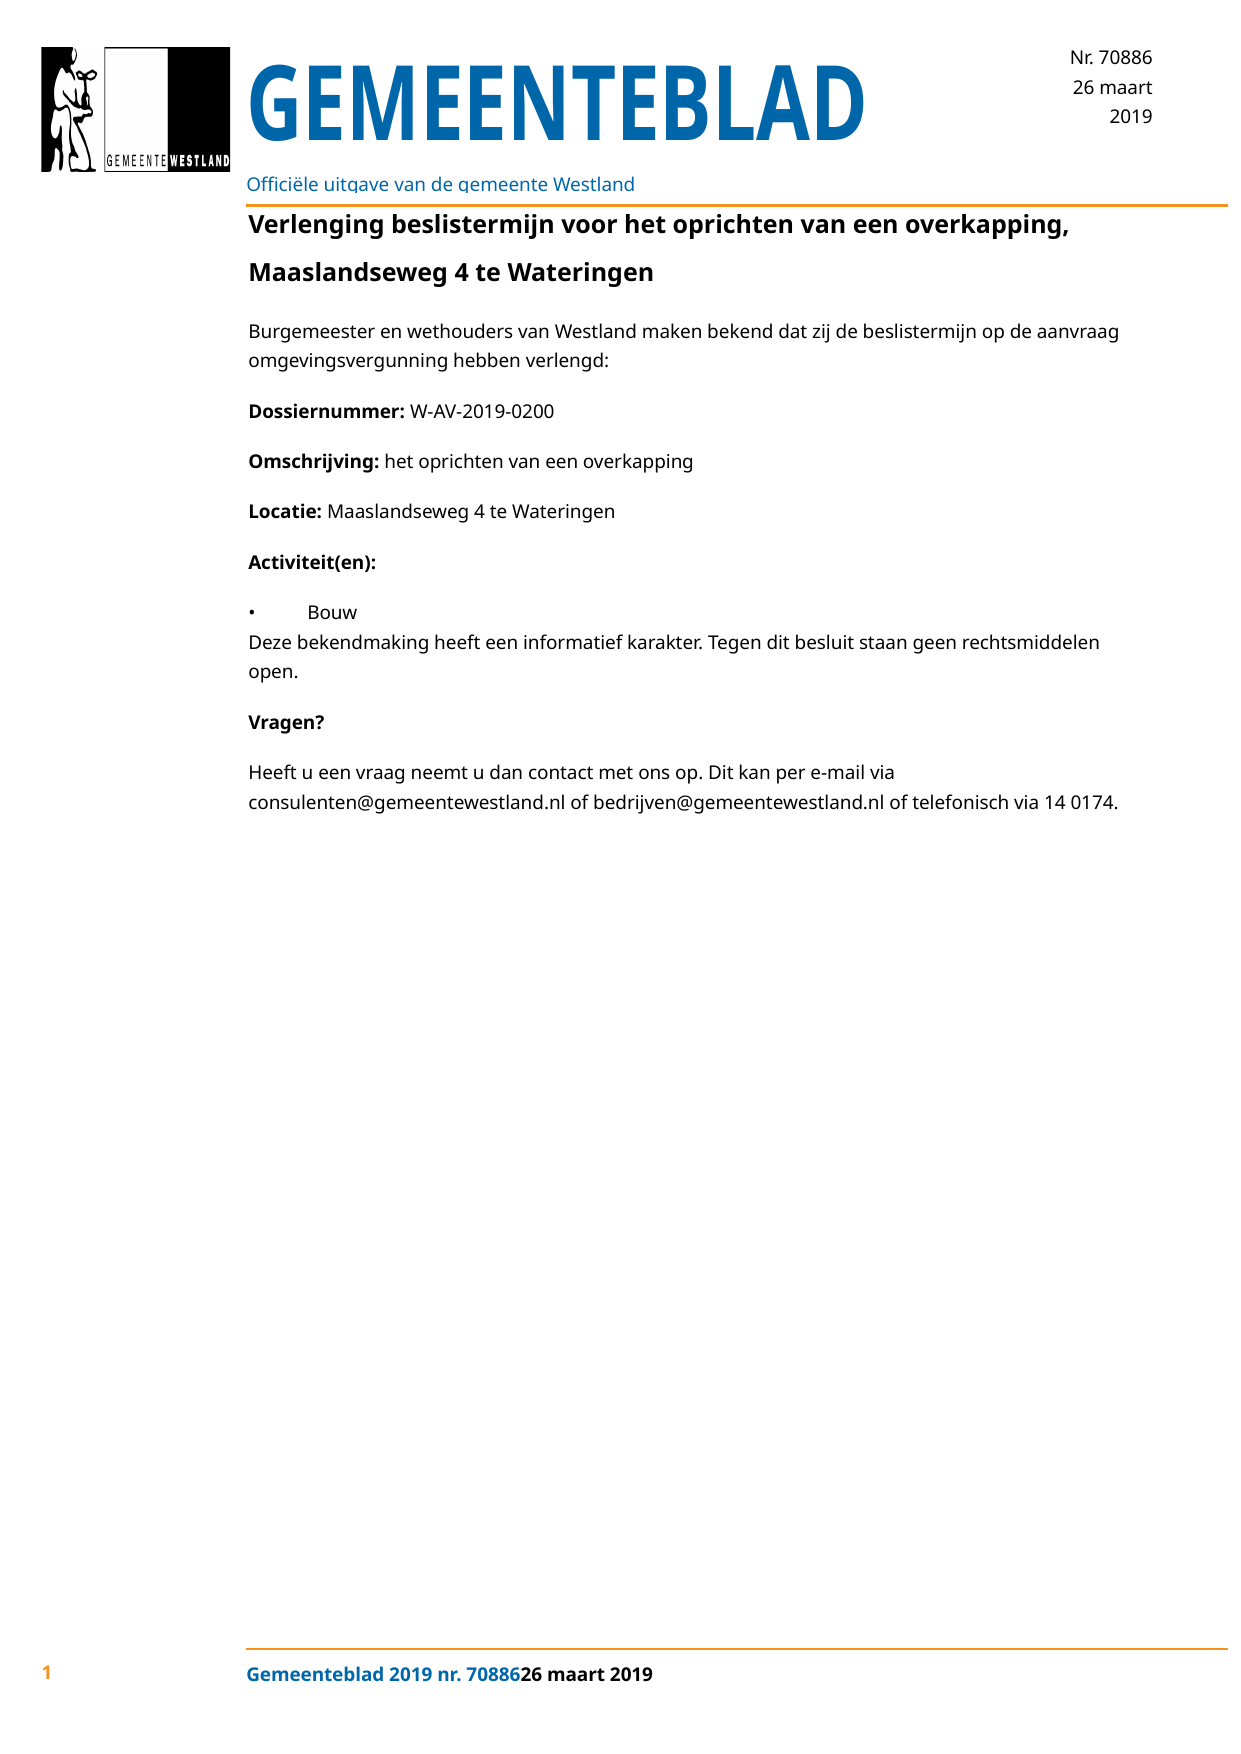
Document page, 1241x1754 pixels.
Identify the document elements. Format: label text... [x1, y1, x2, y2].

text Omschrijving: het oprichten van een overkapping [248, 448, 1152, 474]
picture [41, 47, 231, 172]
text Heeft u een vraag neemt u dan contact met ons op. Dit kan per e-mail via consulenten@gemeentewestland.nl of bedrijven@gemeentewestland.nl of telefonisch via 14 0174. [248, 759, 1152, 815]
text Burgemeester en wethouders van Westland maken bekend dat zij de beslistermijn op de aanvraag omgevingsvergunning hebben verlengd: [248, 318, 1152, 373]
list Bouw [248, 599, 1152, 625]
text Vragen? [248, 709, 1152, 735]
text Deze bekendmaking heeft een informatief karakter. Tegen dit besluit staan geen rechtsmiddelen open. [248, 629, 1152, 684]
text Dossiernummer: W-AV-2019-0200 [248, 398, 1152, 424]
text Verlenging beslistermijn voor het oprichten van een overkapping, Maaslandseweg 4 te Wateringen [248, 207, 1152, 288]
text Activiteit(en): [248, 549, 1152, 575]
text Locatie: Maaslandseweg 4 te Wateringen [248, 499, 1152, 524]
